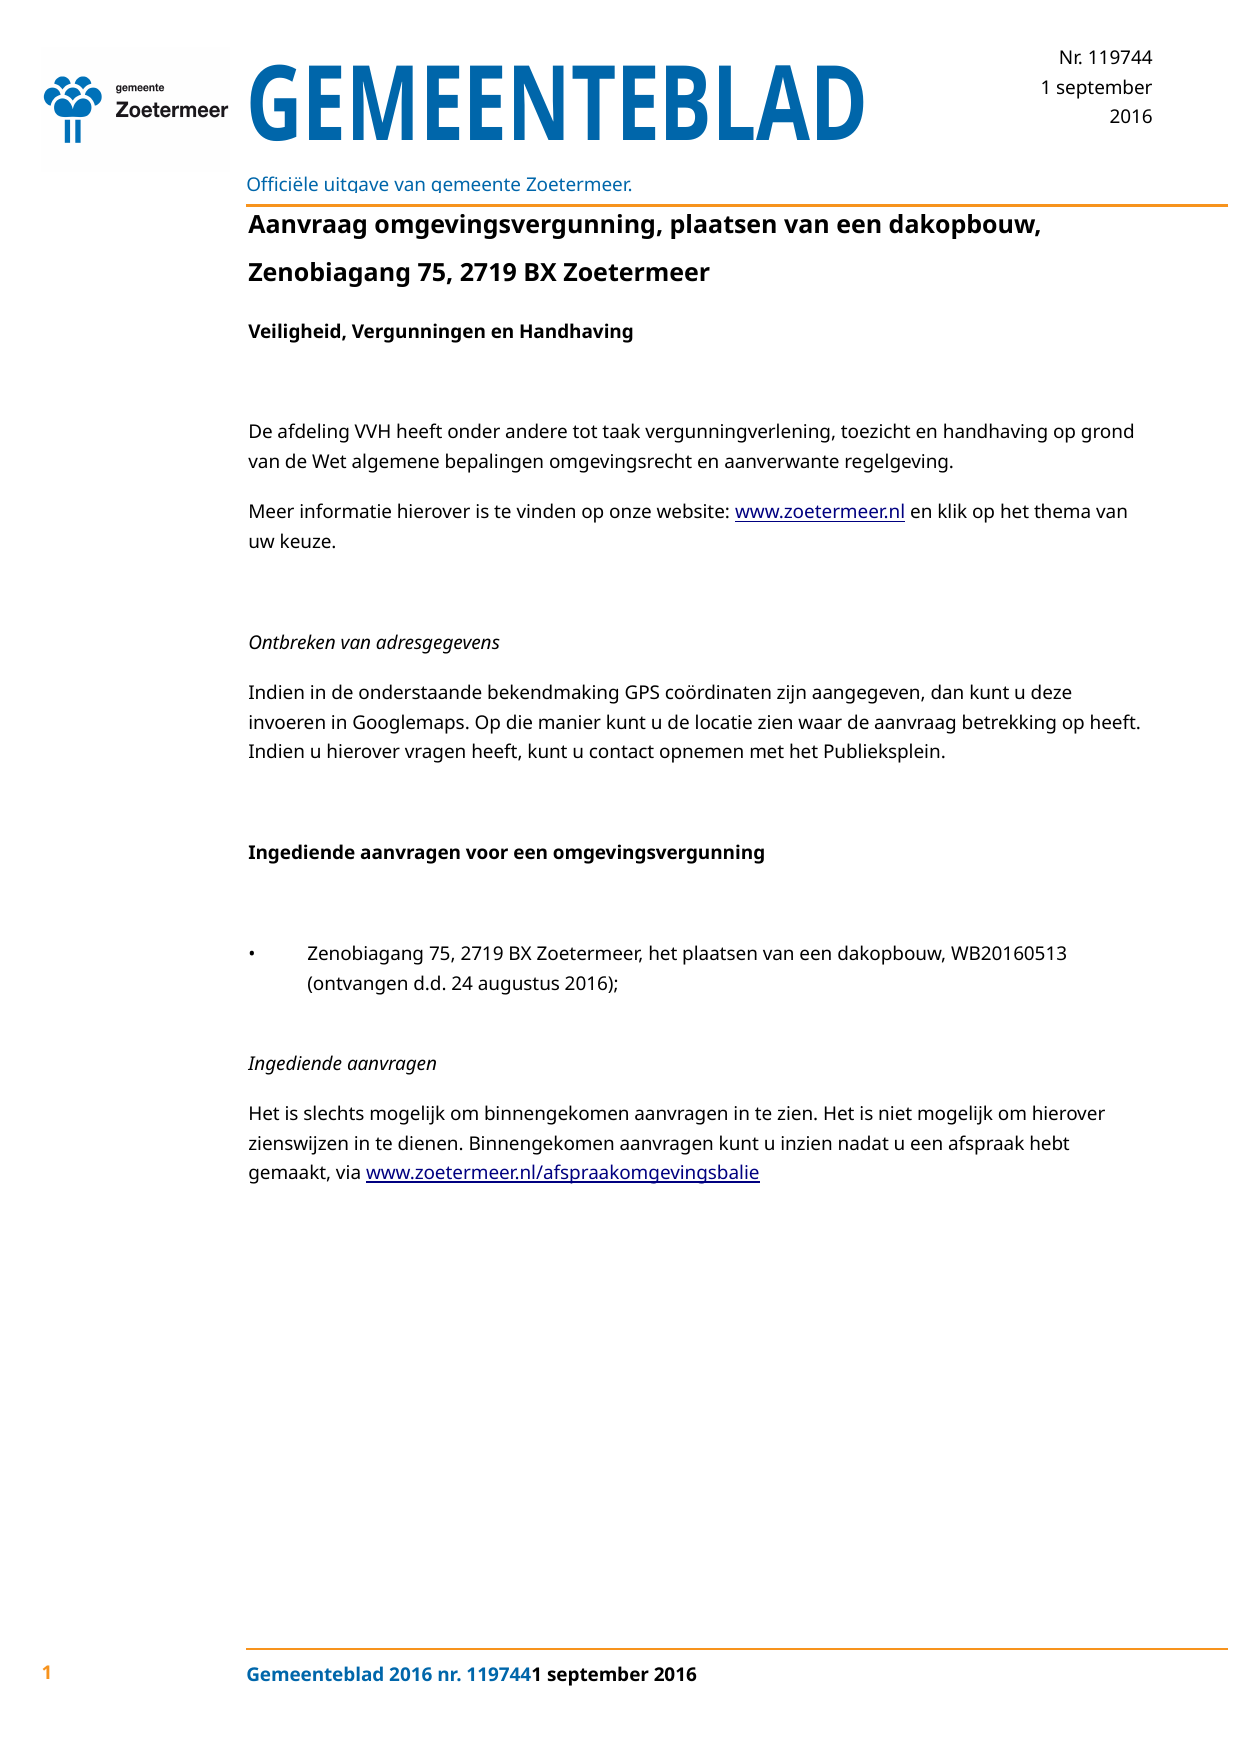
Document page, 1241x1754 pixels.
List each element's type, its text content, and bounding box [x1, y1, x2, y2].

text De afdeling VVH heeft onder andere tot taak vergunningverlening, toezicht en handhaving op grond van de Wet algemene bepalingen omgevingsrecht en aanverwante regelgeving. [248, 419, 1152, 474]
text Het is slechts mogelijk om binnengekomen aanvragen in te zien. Het is niet mogelijk om hierover zienswijzen in te dienen. Binnengekomen aanvragen kunt u inzien nadat u een afspraak hebt gemaakt, via www.zoetermeer.nl/afspraakomgevingsbalie [248, 1100, 1152, 1185]
text Ingediende aanvragen [248, 1050, 1152, 1076]
text Meer informatie hierover is te vinden op onze website: www.zoetermeer.nl en klik op het thema van uw keuze. [248, 499, 1152, 554]
text Aanvraag omgevingsvergunning, plaatsen van een dakopbouw, Zenobiagang 75, 2719 BX Zoetermeer [248, 207, 1152, 288]
text Ontbreken van adresgegevens [248, 629, 1152, 655]
text Veiligheid, Vergunningen en Handhaving [248, 318, 1152, 344]
text Ingediende aanvragen voor een omgevingsvergunning [248, 839, 1152, 865]
text Indien in de onderstaande bekendmaking GPS coördinaten zijn aangegeven, dan kunt u deze invoeren in Googlemaps. Op die manier kunt u de locatie zien waar de aanvraag betrekking op heeft. Indien u hierover vragen heeft, kunt u contact opnemen met het Publieksplein. [248, 679, 1152, 764]
picture [41, 47, 231, 172]
list Zenobiagang 75, 2719 BX Zoetermeer, het plaatsen van een dakopbouw, WB20160513 (ontvangen d.d. 24 augustus 2016); [248, 940, 1152, 996]
